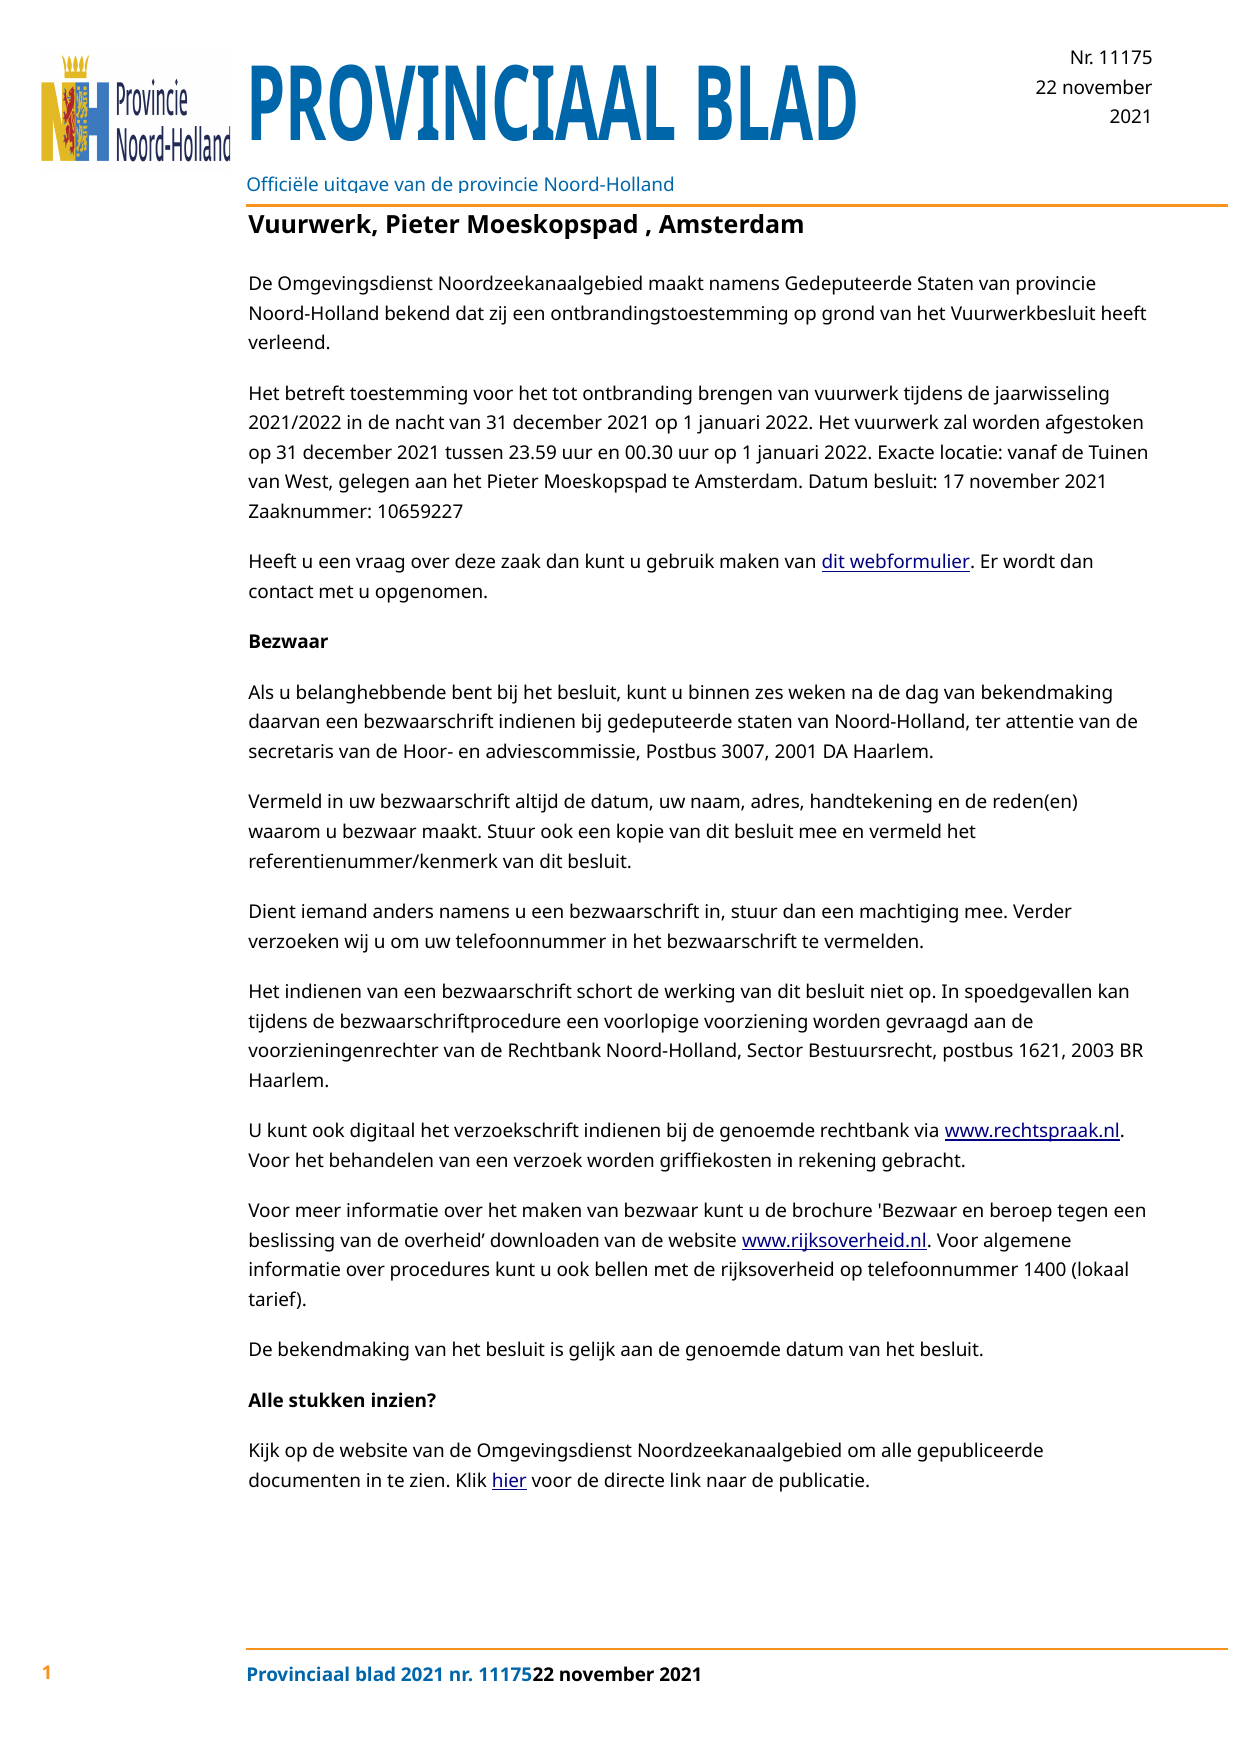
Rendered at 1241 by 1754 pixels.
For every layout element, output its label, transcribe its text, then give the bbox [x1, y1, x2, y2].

text Vuurwerk, Pieter Moeskopspad , Amsterdam [248, 207, 1152, 241]
picture [41, 47, 231, 172]
text Heeft u een vraag over deze zaak dan kunt u gebruik maken van dit webformulier. Er wordt dan contact met u opgenomen. [248, 549, 1152, 604]
text Het indienen van een bezwaarschrift schort de werking van dit besluit niet op. In spoedgevallen kan tijdens de bezwaarschriftprocedure een voorlopige voorziening worden gevraagd aan de voorzieningenrechter van de Rechtbank Noord-Holland, Sector Bestuursrecht, postbus 1621, 2003 BR Haarlem. [248, 978, 1152, 1093]
text U kunt ook digitaal het verzoekschrift indienen bij de genoemde rechtbank via www.rechtspraak.nl. Voor het behandelen van een verzoek worden griffiekosten in rekening gebracht. [248, 1117, 1152, 1173]
text Als u belanghebbende bent bij het besluit, kunt u binnen zes weken na de dag van bekendmaking daarvan een bezwaarschrift indienen bij gedeputeerde staten van Noord-Holland, ter attentie van de secretaris van de Hoor- en adviescommissie, Postbus 3007, 2001 DA Haarlem. [248, 679, 1152, 764]
text Kijk op de website van de Omgevingsdienst Noordzeekanaalgebied om alle gepubliceerde documenten in te zien. Klik hier voor de directe link naar de publicatie. [248, 1437, 1152, 1493]
text De bekendmaking van het besluit is gelijk aan de genoemde datum van het besluit. [248, 1337, 1152, 1362]
text Bezwaar [248, 629, 1152, 654]
text Vermeld in uw bezwaarschrift altijd de datum, uw naam, adres, handtekening en de reden(en) waarom u bezwaar maakt. Stuur ook een kopie van dit besluit mee en vermeld het referentienummer/kenmerk van dit besluit. [248, 789, 1152, 873]
text De Omgevingsdienst Noordzeekanaalgebied maakt namens Gedeputeerde Staten van provincie Noord-Holland bekend dat zij een ontbrandingstoestemming op grond van het Vuurwerkbesluit heeft verleend. [248, 270, 1152, 355]
text Alle stukken inzien? [248, 1387, 1152, 1413]
text Voor meer informatie over het maken van bezwaar kunt u de brochure 'Bezwaar en beroep tegen een beslissing van de overheid’ downloaden van de website www.rijksoverheid.nl. Voor algemene informatie over procedures kunt u ook bellen met de rijksoverheid op telefoonnummer 1400 (lokaal tarief). [248, 1197, 1152, 1312]
text Het betreft toestemming voor het tot ontbranding brengen van vuurwerk tijdens de jaarwisseling 2021/2022 in de nacht van 31 december 2021 op 1 januari 2022. Het vuurwerk zal worden afgestoken op 31 december 2021 tussen 23.59 uur en 00.30 uur op 1 januari 2022. Exacte locatie: vanaf de Tuinen van West, gelegen aan het Pieter Moeskopspad te Amsterdam. Datum besluit: 17 november 2021 Zaaknummer: 10659227 [248, 380, 1152, 524]
text Dient iemand anders namens u een bezwaarschrift in, stuur dan een machtiging mee. Verder verzoeken wij u om uw telefoonnummer in het bezwaarschrift te vermelden. [248, 898, 1152, 953]
